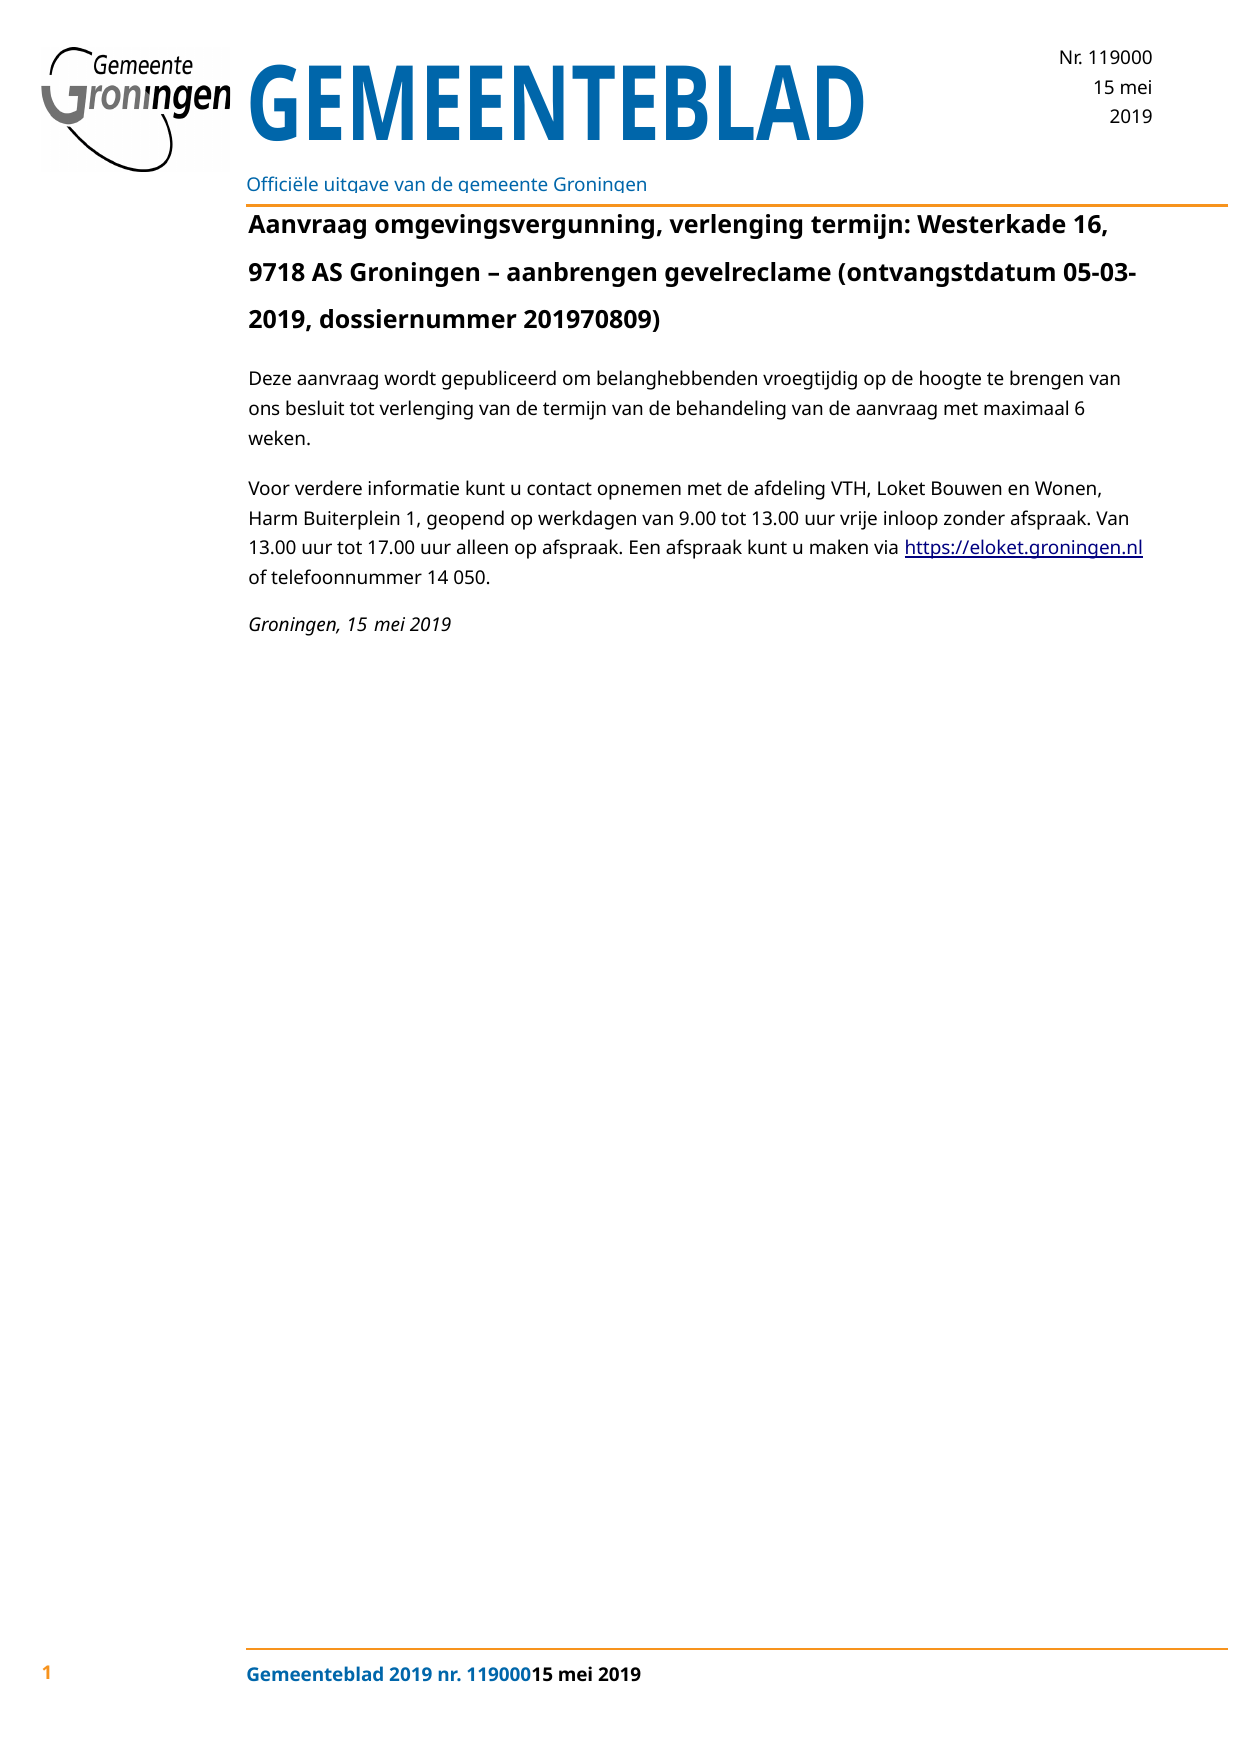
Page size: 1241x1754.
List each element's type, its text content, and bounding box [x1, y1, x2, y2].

text Voor verdere informatie kunt u contact opnemen met de afdeling VTH, Loket Bouwen en Wonen, Harm Buiterplein 1, geopend op werkdagen van 9.00 tot 13.00 uur vrije inloop zonder afspraak. Van 13.00 uur tot 17.00 uur alleen op afspraak. Een afspraak kunt u maken via https://eloket.groningen.nl of telefoonnummer 14 050. [248, 475, 1152, 589]
picture [41, 47, 231, 172]
text Deze aanvraag wordt gepubliceerd om belanghebbenden vroegtijdig op de hoogte te brengen van ons besluit tot verlenging van de termijn van de behandeling van de aanvraag met maximaal 6 weken. [248, 366, 1152, 450]
text Groningen, 15 mei 2019 [248, 612, 1152, 637]
text Aanvraag omgevingsvergunning, verlenging termijn: Westerkade 16, 9718 AS Groningen – aanbrengen gevelreclame (ontvangstdatum 05-03-2019, dossiernummer 201970809) [248, 207, 1152, 336]
